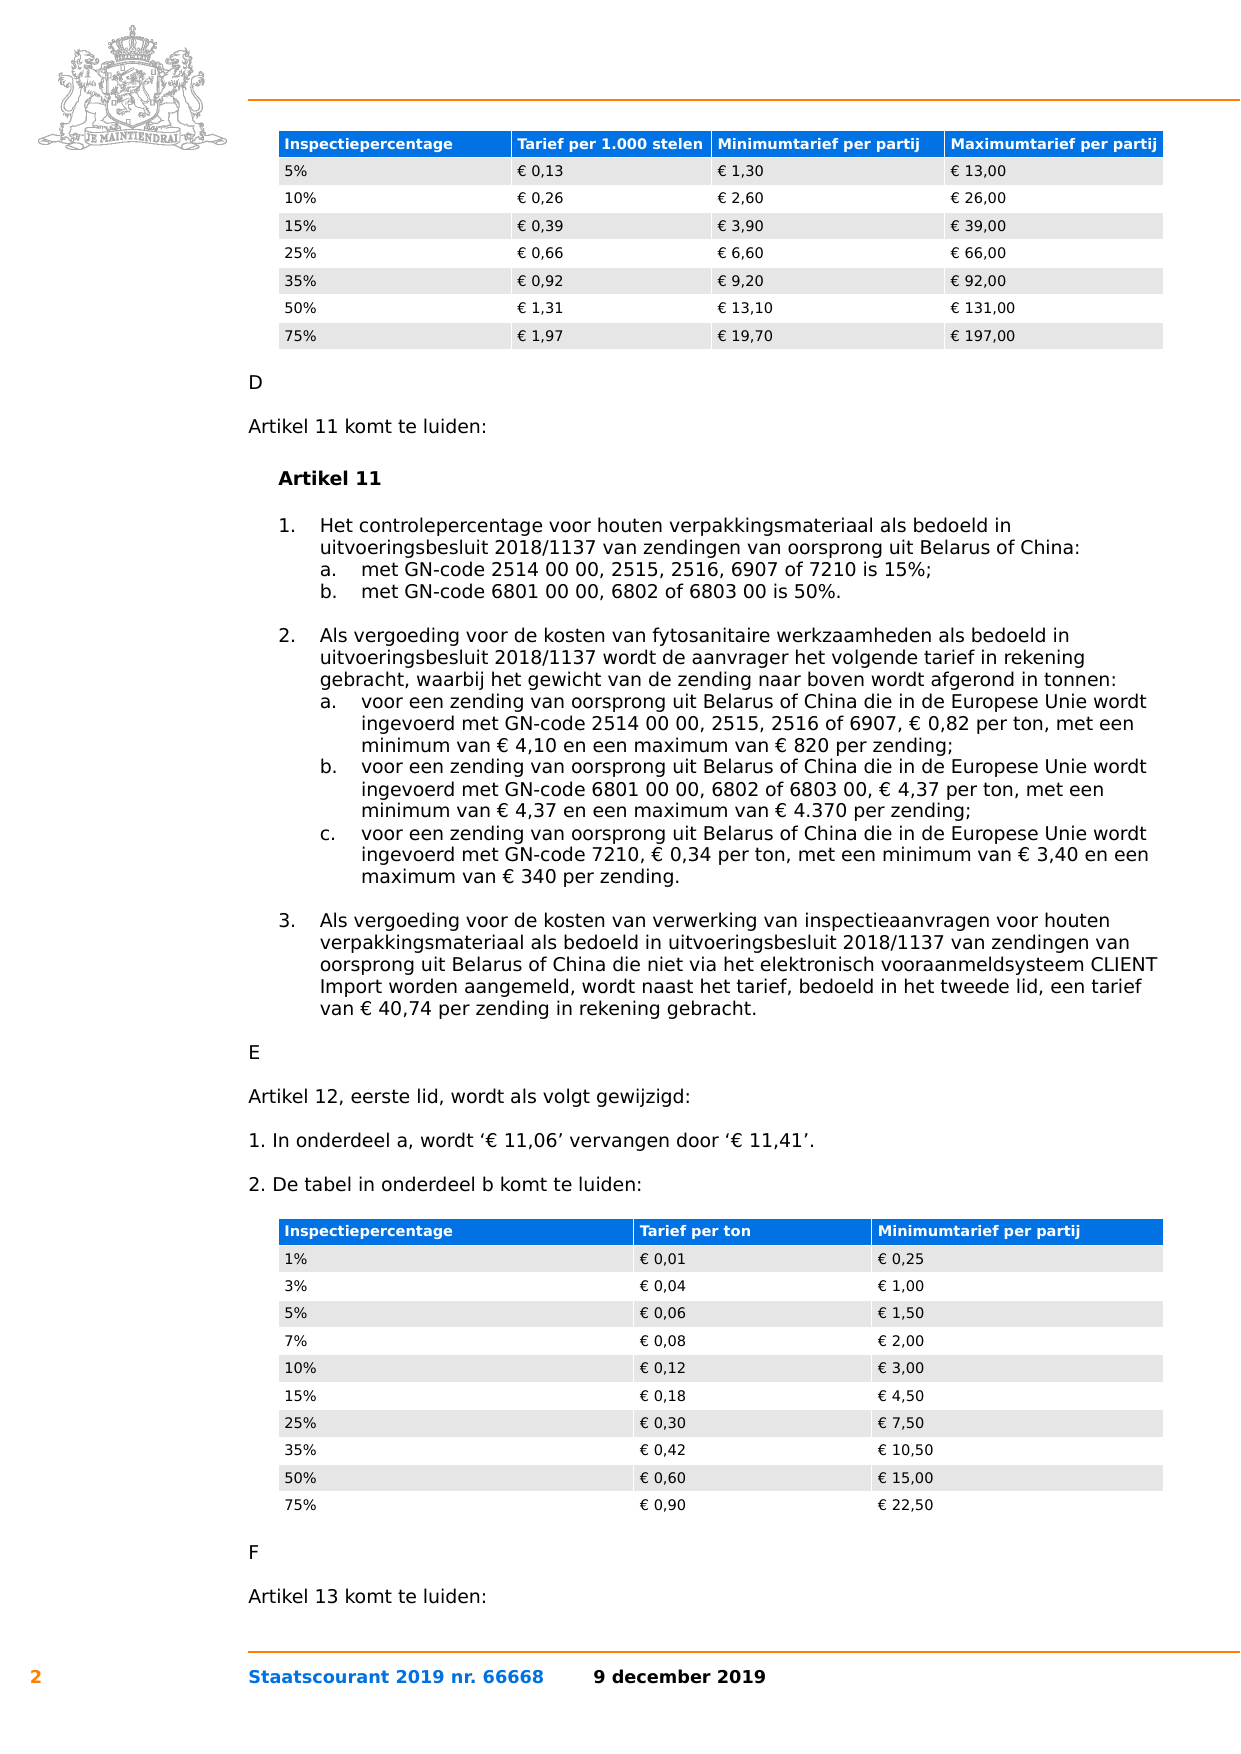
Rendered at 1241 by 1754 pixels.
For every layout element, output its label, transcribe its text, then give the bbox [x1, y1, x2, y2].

table_cell € 1,97 [512, 323, 711, 349]
table_cell € 0,39 [512, 213, 711, 239]
table_cell 25% [279, 241, 511, 267]
table_cell 10% [279, 1355, 633, 1382]
text 1. Het controlepercentage voor houten verpakkingsmateriaal als bedoeld in uitvoeringsbesluit 2018/1137 van zendingen van oorsprong uit Belarus of China: [278, 515, 1163, 559]
table_cell € 3,90 [712, 213, 944, 239]
table_cell € 0,18 [634, 1383, 871, 1409]
table_cell € 22,50 [872, 1493, 1163, 1519]
table_cell € 39,00 [945, 213, 1163, 239]
table_cell 15% [279, 213, 511, 239]
table_cell 5% [279, 158, 511, 185]
table_cell € 131,00 [945, 295, 1163, 322]
text a. voor een zending van oorsprong uit Belarus of China die in de Europese Unie wordt ingevoerd met GN-code 2514 00 00, 2515, 2516 of 6907, € 0,82 per ton, met een minimum van € 4,10 en een maximum van € 820 per zending; [319, 691, 1163, 756]
text c. voor een zending van oorsprong uit Belarus of China die in de Europese Unie wordt ingevoerd met GN-code 7210, € 0,34 per ton, met een minimum van € 3,40 en een maximum van € 340 per zending. [319, 822, 1163, 888]
table_cell € 13,10 [712, 295, 944, 322]
text Artikel 11 komt te luiden: [248, 416, 1163, 438]
table_cell € 3,00 [872, 1355, 1163, 1382]
table_cell € 0,01 [634, 1246, 871, 1272]
text 2. Als vergoeding voor de kosten van fytosanitaire werkzaamheden als bedoeld in uitvoeringsbesluit 2018/1137 wordt de aanvrager het volgende tarief in rekening gebracht, waarbij het gewicht van de zending naar boven wordt afgerond in tonnen: [278, 624, 1163, 691]
table_cell € 0,42 [634, 1438, 871, 1464]
table_cell € 7,50 [872, 1410, 1163, 1437]
table_header Tarief per 1.000 stelen [512, 131, 711, 157]
table_cell 35% [279, 268, 511, 294]
table_cell € 0,12 [634, 1355, 871, 1382]
table_cell 15% [279, 1383, 633, 1409]
table_cell € 19,70 [712, 323, 944, 349]
table_cell € 66,00 [945, 241, 1163, 267]
table_cell € 0,25 [872, 1246, 1163, 1272]
text Artikel 13 komt te luiden: [248, 1586, 1163, 1607]
table_cell 5% [279, 1301, 633, 1327]
text b. met GN-code 6801 00 00, 6802 of 6803 00 is 50%. [319, 581, 1163, 603]
picture [38, 25, 227, 150]
table_header Minimumtarief per partij [712, 131, 944, 157]
table_cell € 6,60 [712, 241, 944, 267]
table_cell € 0,04 [634, 1273, 871, 1299]
table_cell € 197,00 [945, 323, 1163, 349]
table_cell € 1,50 [872, 1301, 1163, 1327]
table_cell 75% [279, 323, 511, 349]
table_cell 35% [279, 1438, 633, 1464]
text a. met GN-code 2514 00 00, 2515, 2516, 6907 of 7210 is 15%; [319, 559, 1163, 581]
table_cell € 0,90 [634, 1493, 871, 1519]
text 3. Als vergoeding voor de kosten van verwerking van inspectieaanvragen voor houten verpakkingsmateriaal als bedoeld in uitvoeringsbesluit 2018/1137 van zendingen van oorsprong uit Belarus of China die niet via het elektronisch vooraanmeldsysteem CLIENT Import worden aangemeld, wordt naast het tarief, bedoeld in het tweede lid, een tarief van € 40,74 per zending in rekening gebracht. [278, 910, 1163, 1020]
text E [248, 1042, 1163, 1064]
table_cell € 0,66 [512, 241, 711, 267]
table_cell € 13,00 [945, 158, 1163, 185]
table_cell € 0,60 [634, 1465, 871, 1491]
table_header Minimumtarief per partij [872, 1219, 1163, 1245]
table_cell 7% [279, 1328, 633, 1354]
table_cell 50% [279, 295, 511, 322]
table_cell € 0,92 [512, 268, 711, 294]
table_cell € 1,31 [512, 295, 711, 322]
table_cell € 0,06 [634, 1301, 871, 1327]
text D [248, 372, 1163, 394]
text Artikel 12, eerste lid, wordt als volgt gewijzigd: [248, 1086, 1163, 1108]
text b. voor een zending van oorsprong uit Belarus of China die in de Europese Unie wordt ingevoerd met GN-code 6801 00 00, 6802 of 6803 00, € 4,37 per ton, met een minimum van € 4,37 en een maximum van € 4.370 per zending; [319, 756, 1163, 822]
table_cell € 0,08 [634, 1328, 871, 1354]
table_cell € 0,30 [634, 1410, 871, 1437]
table_header Inspectiepercentage [279, 131, 511, 157]
table_cell 50% [279, 1465, 633, 1491]
table_cell € 0,26 [512, 186, 711, 212]
table_cell € 2,60 [712, 186, 944, 212]
table_cell € 15,00 [872, 1465, 1163, 1491]
table_cell € 0,13 [512, 158, 711, 185]
table_cell € 92,00 [945, 268, 1163, 294]
table_cell 3% [279, 1273, 633, 1299]
table_cell € 9,20 [712, 268, 944, 294]
table_cell 25% [279, 1410, 633, 1437]
text 2. De tabel in onderdeel b komt te luiden: [248, 1173, 1163, 1196]
table_cell € 2,00 [872, 1328, 1163, 1354]
table_cell € 1,00 [872, 1273, 1163, 1299]
table_cell 1% [279, 1246, 633, 1272]
table_header Inspectiepercentage [279, 1219, 633, 1245]
table_cell € 1,30 [712, 158, 944, 185]
table_header Tarief per ton [634, 1219, 871, 1245]
table_cell € 26,00 [945, 186, 1163, 212]
table_cell 75% [279, 1493, 633, 1519]
text F [248, 1542, 1163, 1564]
table_cell € 10,50 [872, 1438, 1163, 1464]
table_header Maximumtarief per partij [945, 131, 1163, 157]
table_cell € 4,50 [872, 1383, 1163, 1409]
table_cell 10% [279, 186, 511, 212]
text 1. In onderdeel a, wordt ‘€ 11,06’ vervangen door ‘€ 11,41’. [248, 1130, 1163, 1152]
subtitle Artikel 11 [278, 468, 1163, 490]
